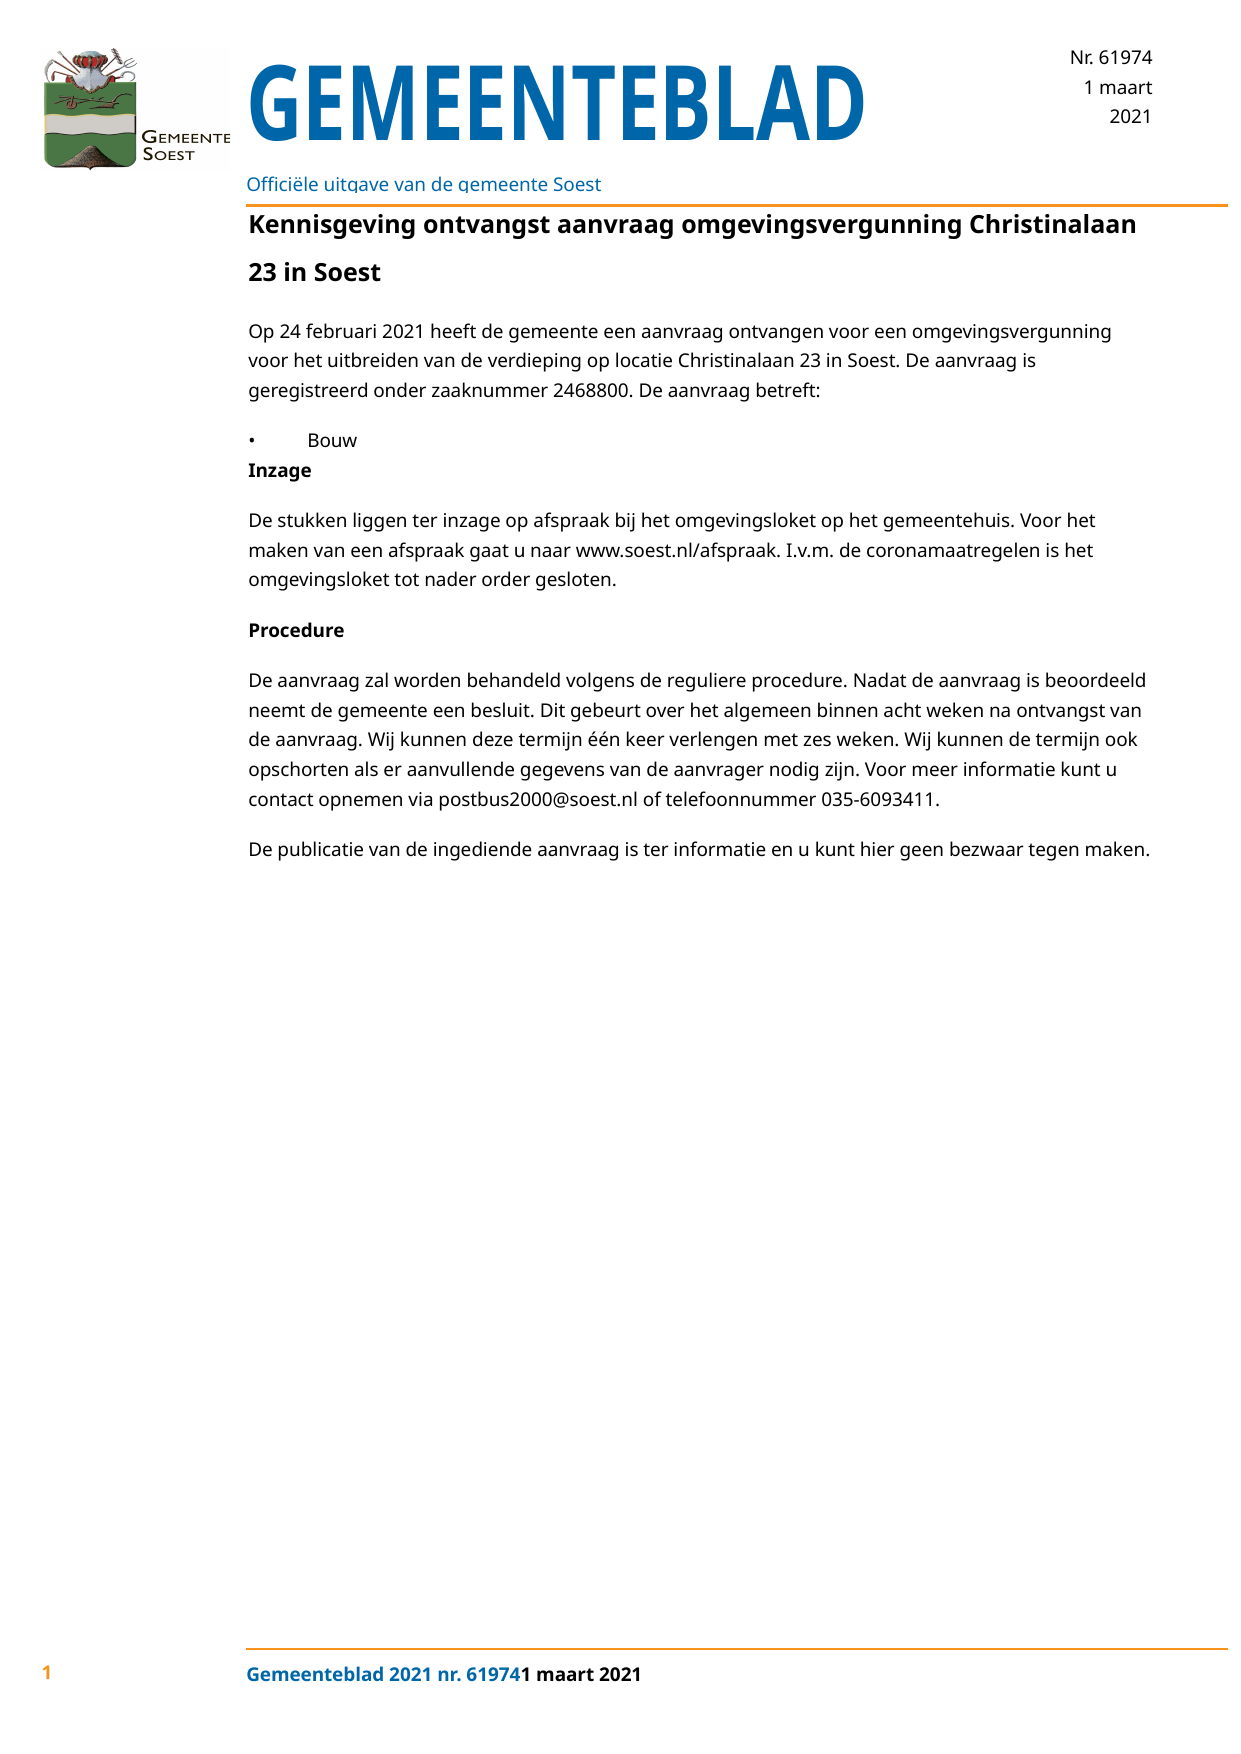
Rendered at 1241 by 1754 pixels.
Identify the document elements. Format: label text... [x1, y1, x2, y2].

text Procedure [248, 617, 1152, 643]
text De stukken liggen ter inzage op afspraak bij het omgevingsloket op het gemeentehuis. Voor het maken van een afspraak gaat u naar www.soest.nl/afspraak. I.v.m. de coronamaatregelen is het omgevingsloket tot nader order gesloten. [248, 507, 1152, 592]
text De publicatie van de ingediende aanvraag is ter informatie en u kunt hier geen bezwaar tegen maken. [248, 836, 1152, 862]
text De aanvraag zal worden behandeld volgens de reguliere procedure. Nadat de aanvraag is beoordeeld neemt de gemeente een besluit. Dit gebeurt over het algemeen binnen acht weken na ontvangst van de aanvraag. Wij kunnen deze termijn één keer verlengen met zes weken. Wij kunnen de termijn ook opschorten als er aanvullende gegevens van de aanvrager nodig zijn. Voor meer informatie kunt u contact opnemen via postbus2000@soest.nl of telefoonnummer 035-6093411. [248, 667, 1152, 812]
picture [41, 47, 231, 172]
text Op 24 februari 2021 heeft de gemeente een aanvraag ontvangen voor een omgevingsvergunning voor het uitbreiden van de verdieping op locatie Christinalaan 23 in Soest. De aanvraag is geregistreerd onder zaaknummer 2468800. De aanvraag betreft: [248, 318, 1152, 403]
text Kennisgeving ontvangst aanvraag omgevingsvergunning Christinalaan 23 in Soest [248, 207, 1152, 288]
list Bouw [248, 427, 1152, 453]
text Inzage [248, 457, 1152, 483]
